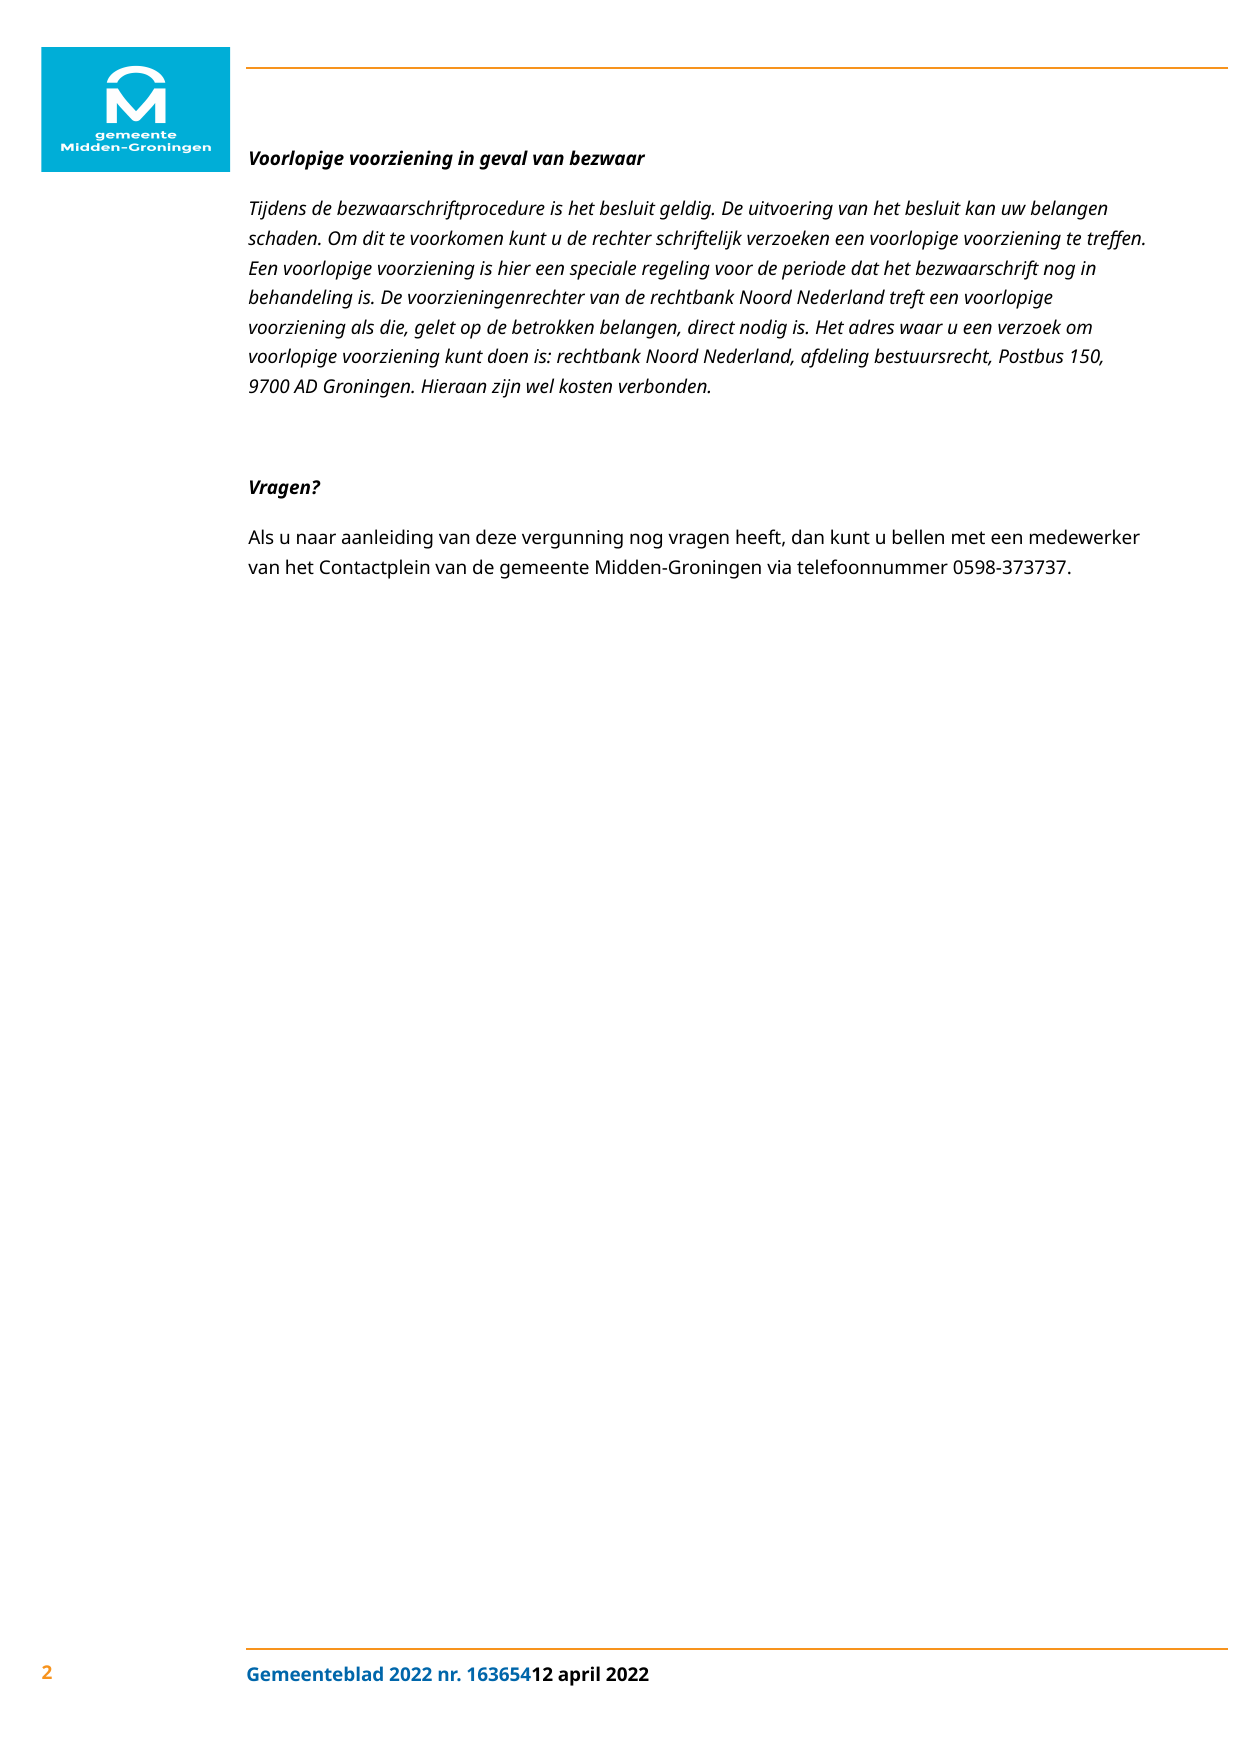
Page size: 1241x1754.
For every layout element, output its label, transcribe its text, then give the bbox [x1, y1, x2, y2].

picture [108, 66, 164, 82]
text Voorlopige voorziening in geval van bezwaar [248, 145, 1152, 171]
picture [107, 89, 165, 122]
text Vragen? [248, 474, 1152, 500]
text Tijdens de bezwaarschriftprocedure is het besluit geldig. De uitvoering van het besluit kan uw belangen schaden. Om dit te voorkomen kunt u de rechter schriftelijk verzoeken een voorlopige voorziening te treffen. Een voorlopige voorziening is hier een speciale regeling voor de periode dat het bezwaarschrift nog in behandeling is. De voorzieningenrechter van de rechtbank Noord Nederland treft een voorlopige voorziening als die, gelet op de betrokken belangen, direct nodig is. Het adres waar u een verzoek om voorlopige voorziening kunt doen is: rechtbank Noord Nederland, afdeling bestuursrecht, Postbus 150, 9700 AD Groningen. Hieraan zijn wel kosten verbonden. [248, 196, 1152, 399]
picture [184, 146, 190, 153]
text Als u naar aanleiding van deze vergunning nog vragen heeft, dan kunt u bellen met een medewerker van het Contactplein van de gemeente Midden-Groningen via telefoonnummer 0598-373737. [248, 524, 1152, 580]
